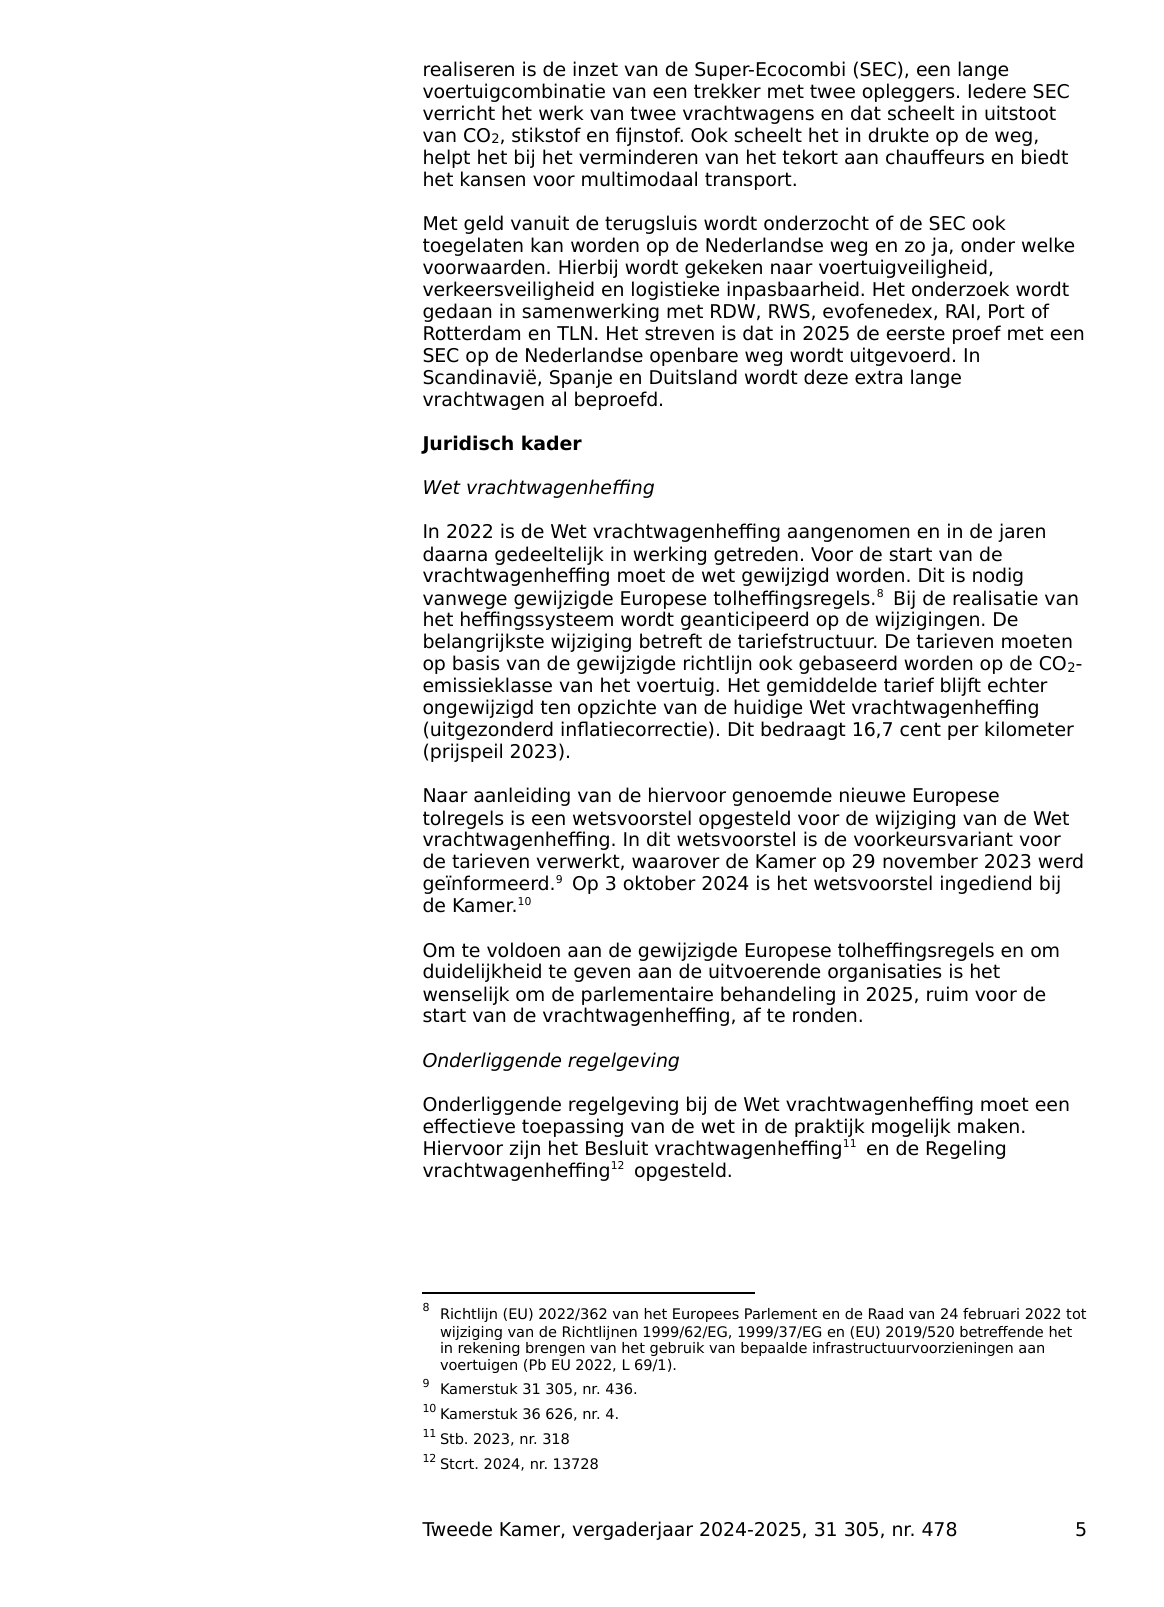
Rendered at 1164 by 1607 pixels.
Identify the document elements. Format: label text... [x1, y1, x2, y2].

text In 2022 is de Wet vrachtwagenheffing aangenomen en in de jaren daarna gedeeltelijk in werking getreden. Voor de start van de vrachtwagenheffing moet de wet gewijzigd worden. Dit is nodig vanwege gewijzigde Europese tolheffingsregels. Bij de realisatie van het heffingssysteem wordt geanticipeerd op de wijzigingen. De belangrijkste wijziging betreft de tariefstructuur. De tarieven moeten op basis van de gewijzigde richtlijn ook gebaseerd worden op de CO2-emissieklasse van het voertuig. Het gemiddelde tarief blijft echter ongewijzigd ten opzichte van de huidige Wet vrachtwagenheffing (uitgezonderd inflatiecorrectie). Dit bedraagt 16,7 cent per kilometer (prijspeil 2023). [422, 521, 1087, 763]
text Om te voldoen aan de gewijzigde Europese tolheffingsregels en om duidelijkheid te geven aan de uitvoerende organisaties is het wenselijk om de parlementaire behandeling in 2025, ruim voor de start van de vrachtwagenheffing, af te ronden. [422, 939, 1087, 1027]
subtitle Juridisch kader [422, 433, 1087, 455]
text Met geld vanuit de terugsluis wordt onderzocht of de SEC ook toegelaten kan worden op de Nederlandse weg en zo ja, onder welke voorwaarden. Hierbij wordt gekeken naar voertuigveiligheid, verkeersveiligheid en logistieke inpasbaarheid. Het onderzoek wordt gedaan in samenwerking met RDW, RWS, evofenedex, RAI, Port of Rotterdam en TLN. Het streven is dat in 2025 de eerste proef met een SEC op de Nederlandse openbare weg wordt uitgevoerd. In Scandinavië, Spanje en Duitsland wordt deze extra lange vrachtwagen al beproefd. [422, 213, 1087, 411]
text Onderliggende regelgeving bij de Wet vrachtwagenheffing moet een effectieve toepassing van de wet in de praktijk mogelijk maken. Hiervoor zijn het Besluit vrachtwagenheffing en de Regeling vrachtwagenheffing opgesteld. [422, 1094, 1087, 1182]
text realiseren is de inzet van de Super-Ecocombi (SEC), een lange voertuigcombinatie van een trekker met twee opleggers. Iedere SEC verricht het werk van twee vrachtwagens en dat scheelt in uitstoot van CO2, stikstof en fijnstof. Ook scheelt het in drukte op de weg, helpt het bij het verminderen van het tekort aan chauffeurs en biedt het kansen voor multimodaal transport. [422, 59, 1087, 191]
subtitle Wet vrachtwagenheffing [422, 477, 1087, 499]
text Kamerstuk 31 305, nr. 436. [422, 1377, 1087, 1399]
text Kamerstuk 36 626, nr. 4. [422, 1402, 1087, 1424]
subtitle Onderliggende regelgeving [422, 1049, 1087, 1072]
text Stb. 2023, nr. 318 [422, 1427, 1087, 1449]
text Stcrt. 2024, nr. 13728 [422, 1452, 1087, 1474]
text Richtlijn (EU) 2022/362 van het Europees Parlement en de Raad van 24 februari 2022 tot wijziging van de Richtlijnen 1999/62/EG, 1999/37/EG en (EU) 2019/520 betreffende het in rekening brengen van het gebruik van bepaalde infrastructuurvoorzieningen aan voertuigen (Pb EU 2022, L 69/1). [422, 1302, 1087, 1374]
text Naar aanleiding van de hiervoor genoemde nieuwe Europese tolregels is een wetsvoorstel opgesteld voor de wijziging van de Wet vrachtwagenheffing. In dit wetsvoorstel is de voorkeursvariant voor de tarieven verwerkt, waarover de Kamer op 29 november 2023 werd geïnformeerd. Op 3 oktober 2024 is het wetsvoorstel ingediend bij de Kamer. [422, 785, 1087, 917]
